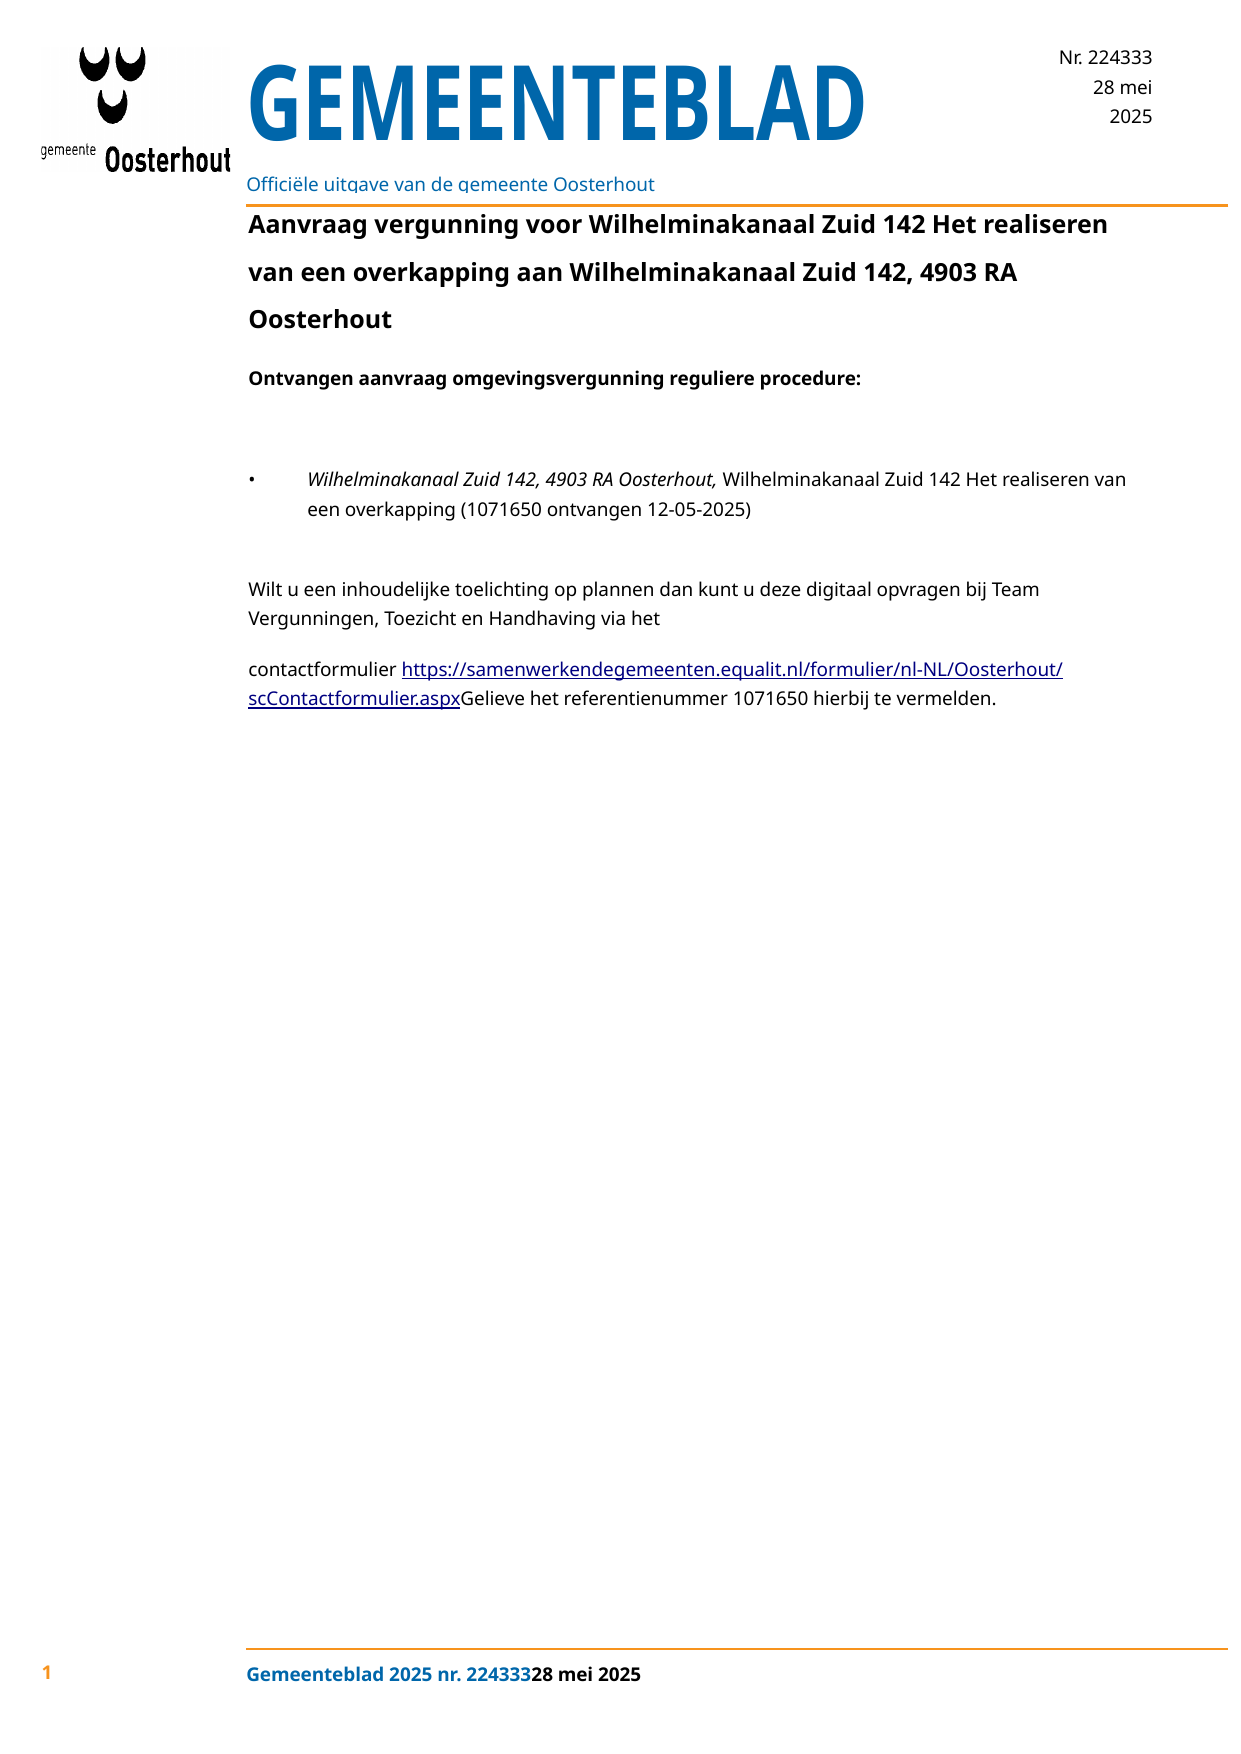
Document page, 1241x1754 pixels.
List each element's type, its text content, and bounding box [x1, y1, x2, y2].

text Ontvangen aanvraag omgevingsvergunning reguliere procedure: [248, 366, 1152, 391]
picture [41, 47, 231, 172]
text Aanvraag vergunning voor Wilhelminakanaal Zuid 142 Het realiseren van een overkapping aan Wilhelminakanaal Zuid 142, 4903 RA Oosterhout [248, 207, 1152, 336]
list Wilhelminakanaal Zuid 142, 4903 RA Oosterhout, Wilhelminakanaal Zuid 142 Het realiseren van een overkapping (1071650 ontvangen 12-05-2025) [248, 466, 1152, 522]
text contactformulier https://samenwerkendegemeenten.equalit.nl/formulier/nl-NL/Oosterhout/scContactformulier.aspxGelieve het referentienummer 1071650 hierbij te vermelden. [248, 656, 1152, 711]
text Wilt u een inhoudelijke toelichting op plannen dan kunt u deze digitaal opvragen bij Team Vergunningen, Toezicht en Handhaving via het [248, 576, 1152, 631]
